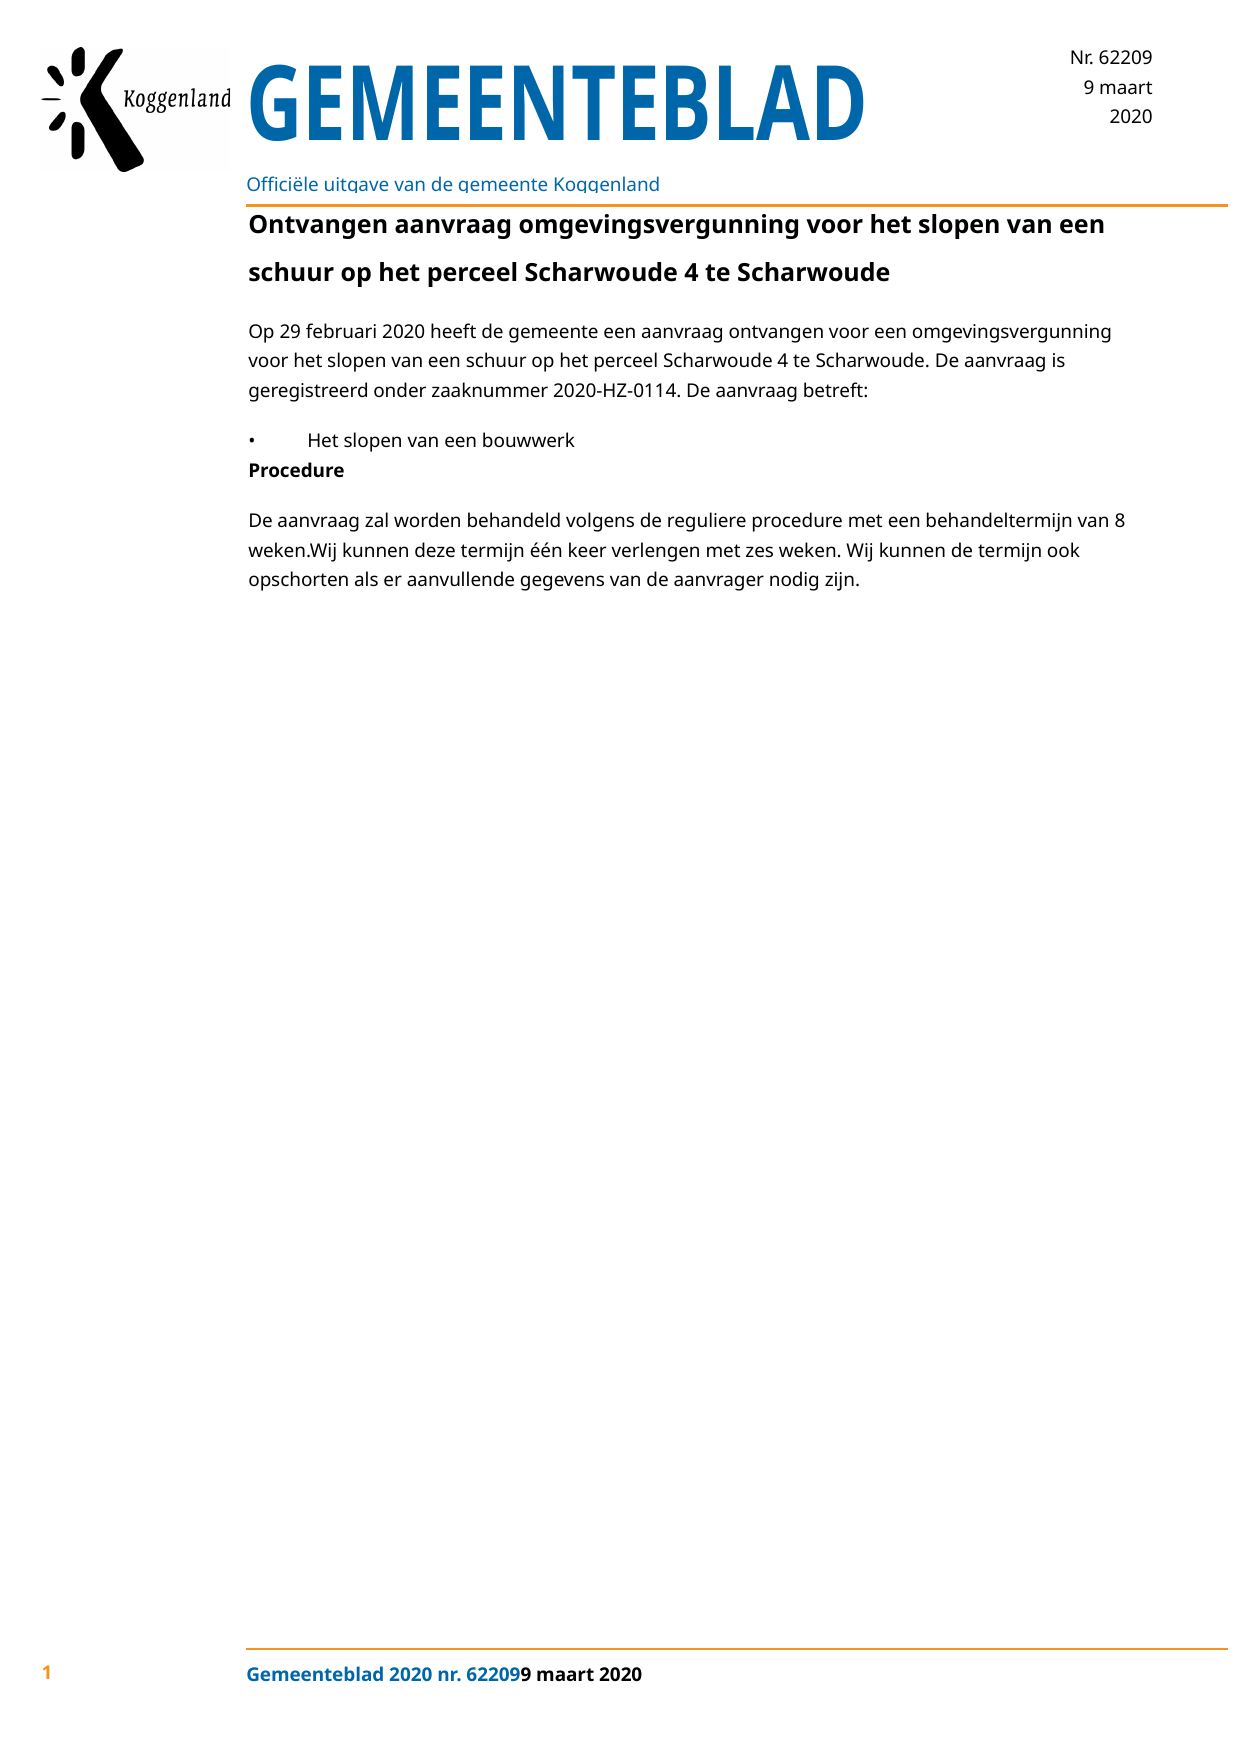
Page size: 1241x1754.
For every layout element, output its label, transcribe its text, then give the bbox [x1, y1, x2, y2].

text De aanvraag zal worden behandeld volgens de reguliere procedure met een behandeltermijn van 8 weken.Wij kunnen deze termijn één keer verlengen met zes weken. Wij kunnen de termijn ook opschorten als er aanvullende gegevens van de aanvrager nodig zijn. [248, 507, 1152, 592]
picture [41, 47, 231, 172]
list Het slopen van een bouwwerk [248, 427, 1152, 453]
text Op 29 februari 2020 heeft de gemeente een aanvraag ontvangen voor een omgevingsvergunning voor het slopen van een schuur op het perceel Scharwoude 4 te Scharwoude. De aanvraag is geregistreerd onder zaaknummer 2020-HZ-0114. De aanvraag betreft: [248, 318, 1152, 403]
text Ontvangen aanvraag omgevingsvergunning voor het slopen van een schuur op het perceel Scharwoude 4 te Scharwoude [248, 207, 1152, 288]
text Procedure [248, 457, 1152, 483]
